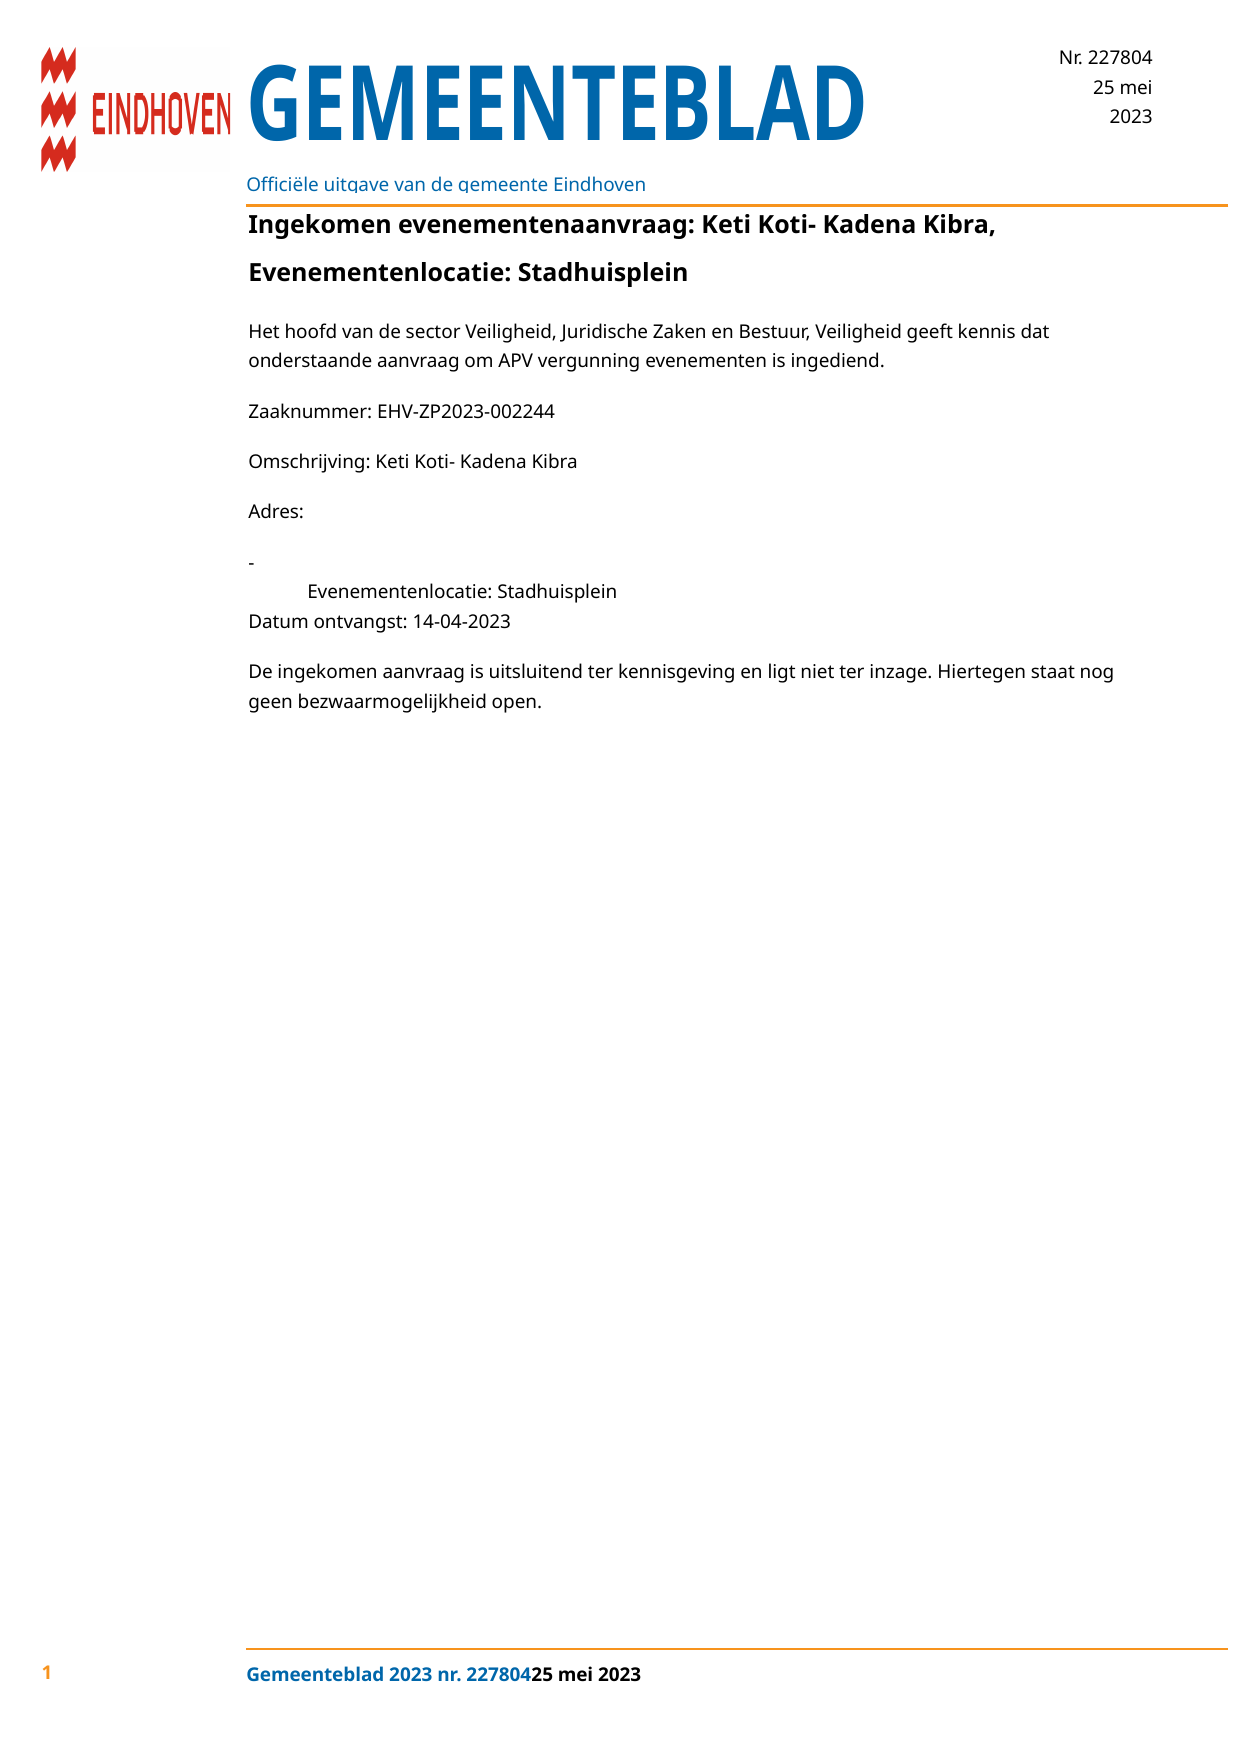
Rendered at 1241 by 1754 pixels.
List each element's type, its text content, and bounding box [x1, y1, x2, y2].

text Het hoofd van de sector Veiligheid, Juridische Zaken en Bestuur, Veiligheid geeft kennis dat onderstaande aanvraag om APV vergunning evenementen is ingediend. [248, 318, 1152, 373]
text Datum ontvangst: 14-04-2023 [248, 608, 1152, 634]
picture [41, 47, 231, 172]
text Ingekomen evenementenaanvraag: Keti Koti- Kadena Kibra, Evenementenlocatie: Stadhuisplein [248, 207, 1152, 288]
text De ingekomen aanvraag is uitsluitend ter kennisgeving en ligt niet ter inzage. Hiertegen staat nog geen bezwaarmogelijkheid open. [248, 659, 1152, 714]
list Evenementenlocatie: Stadhuisplein [248, 579, 1152, 604]
text Adres: [248, 499, 1152, 524]
text Zaaknummer: EHV-ZP2023-002244 [248, 398, 1152, 424]
text Omschrijving: Keti Koti- Kadena Kibra [248, 448, 1152, 474]
